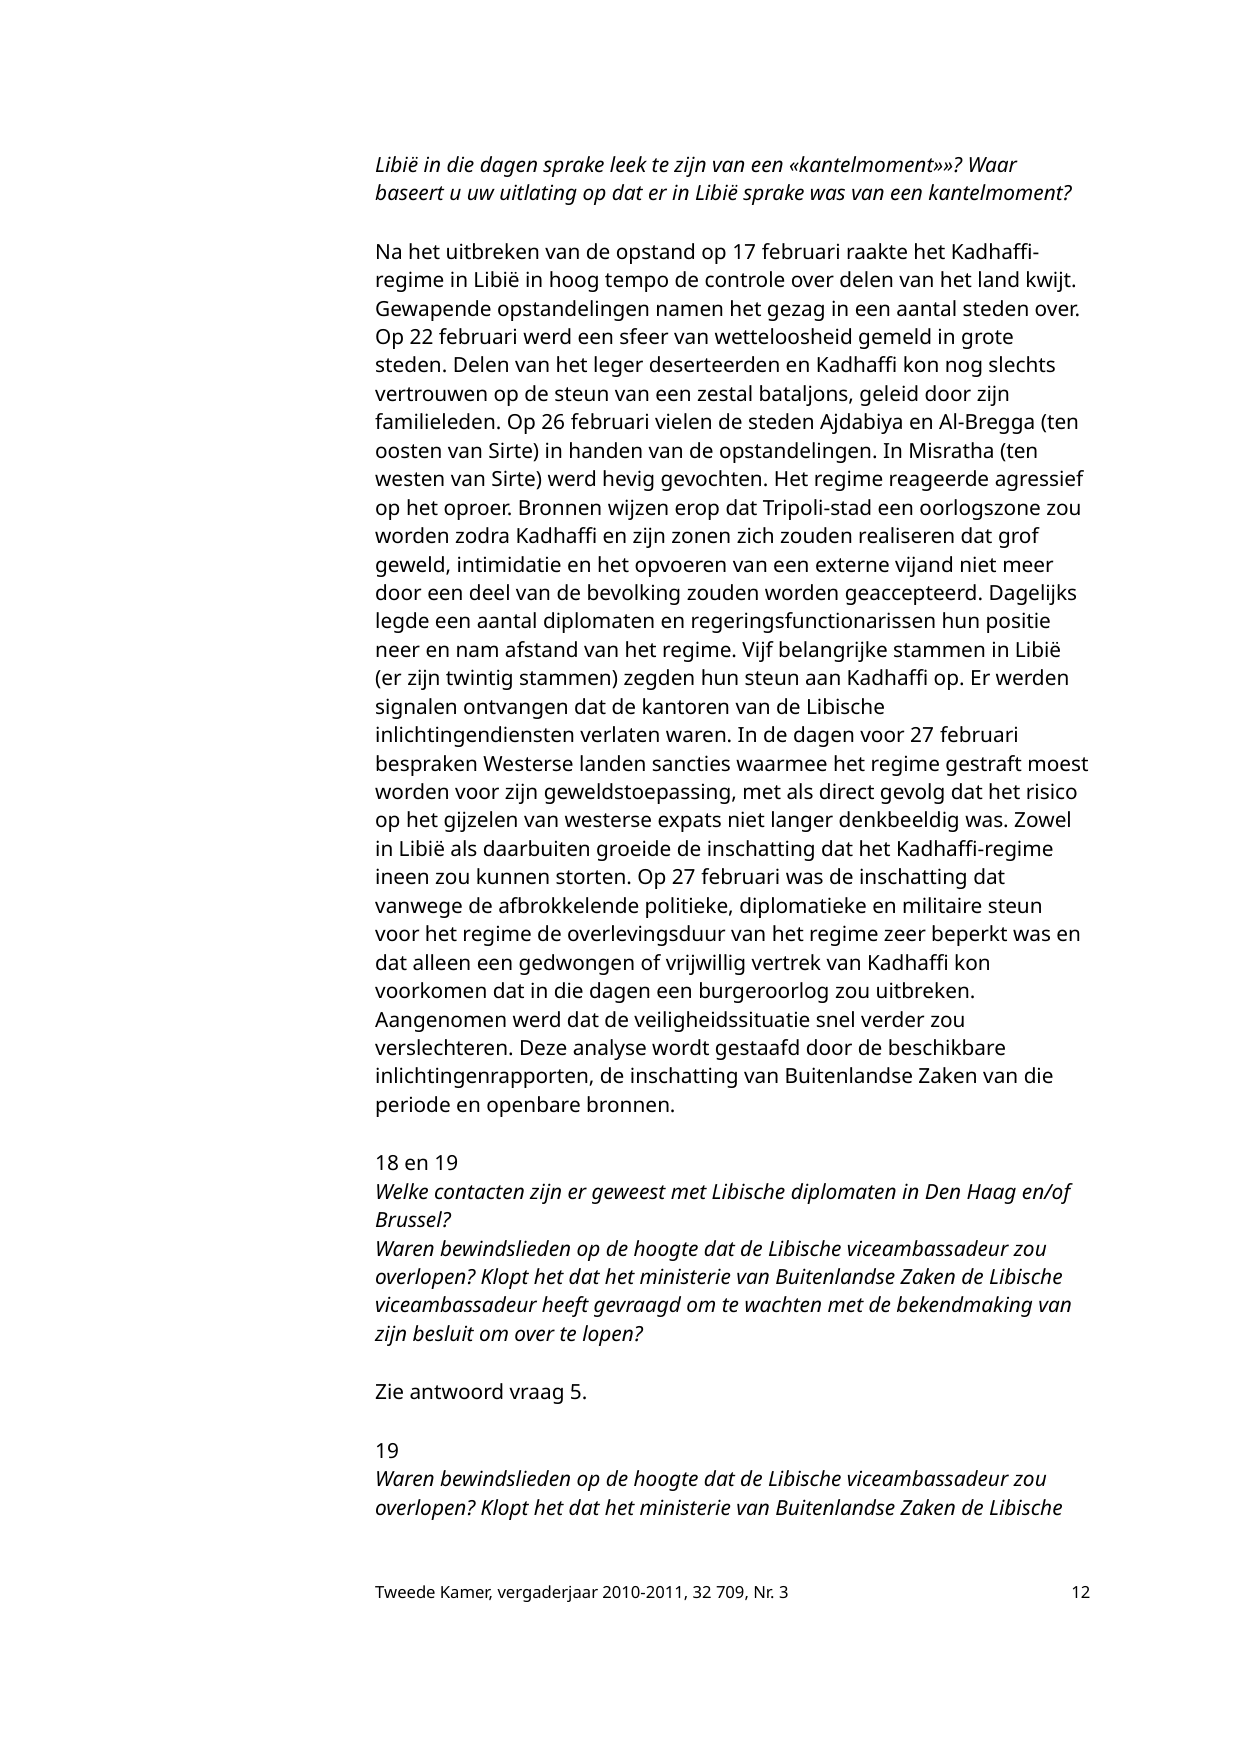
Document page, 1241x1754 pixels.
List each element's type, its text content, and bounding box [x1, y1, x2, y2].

text Waren bewindslieden op de hoogte dat de Libische viceambassadeur zou overlopen? Klopt het dat het ministerie van Buitenlandse Zaken de Libische [375, 1464, 1090, 1521]
text 19 [375, 1436, 1090, 1464]
text Libië in die dagen sprake leek te zijn van een «kantelmoment»»? Waar baseert u uw uitlating op dat er in Libië sprake was van een kantelmoment? [375, 150, 1090, 207]
text Na het uitbreken van de opstand op 17 februari raakte het Kadhaffi-regime in Libië in hoog tempo de controle over delen van het land kwijt. Gewapende opstandelingen namen het gezag in een aantal steden over. Op 22 februari werd een sfeer van wetteloosheid gemeld in grote steden. Delen van het leger deserteerden en Kadhaffi kon nog slechts vertrouwen op de steun van een zestal bataljons, geleid door zijn familieleden. Op 26 februari vielen de steden Ajdabiya en Al-Bregga (ten oosten van Sirte) in handen van de opstandelingen. In Misratha (ten westen van Sirte) werd hevig gevochten. Het regime reageerde agressief op het oproer. Bronnen wijzen erop dat Tripoli-stad een oorlogszone zou worden zodra Kadhaffi en zijn zonen zich zouden realiseren dat grof geweld, intimidatie en het opvoeren van een externe vijand niet meer door een deel van de bevolking zouden worden geaccepteerd. Dagelijks legde een aantal diplomaten en regeringsfunctionarissen hun positie neer en nam afstand van het regime. Vijf belangrijke stammen in Libië (er zijn twintig stammen) zegden hun steun aan Kadhaffi op. Er werden signalen ontvangen dat de kantoren van de Libische inlichtingendiensten verlaten waren. In de dagen voor 27 februari bespraken Westerse landen sancties waarmee het regime gestraft moest worden voor zijn geweldstoepassing, met als direct gevolg dat het risico op het gijzelen van westerse expats niet langer denkbeeldig was. Zowel in Libië als daarbuiten groeide de inschatting dat het Kadhaffi-regime ineen zou kunnen storten. Op 27 februari was de inschatting dat vanwege de afbrokkelende politieke, diplomatieke en militaire steun voor het regime de overlevingsduur van het regime zeer beperkt was en dat alleen een gedwongen of vrijwillig vertrek van Kadhaffi kon voorkomen dat in die dagen een burgeroorlog zou uitbreken. Aangenomen werd dat de veiligheidssituatie snel verder zou verslechteren. Deze analyse wordt gestaafd door de beschikbare inlichtingenrapporten, de inschatting van Buitenlandse Zaken van die periode en openbare bronnen. [375, 237, 1090, 1118]
text Zie antwoord vraag 5. [375, 1377, 1090, 1406]
text 18 en 19 [375, 1148, 1090, 1177]
text Waren bewindslieden op de hoogte dat de Libische viceambassadeur zou overlopen? Klopt het dat het ministerie van Buitenlandse Zaken de Libische viceambassadeur heeft gevraagd om te wachten met de bekendmaking van zijn besluit om over te lopen? [375, 1234, 1090, 1347]
text Welke contacten zijn er geweest met Libische diplomaten in Den Haag en/of Brussel? [375, 1177, 1090, 1234]
